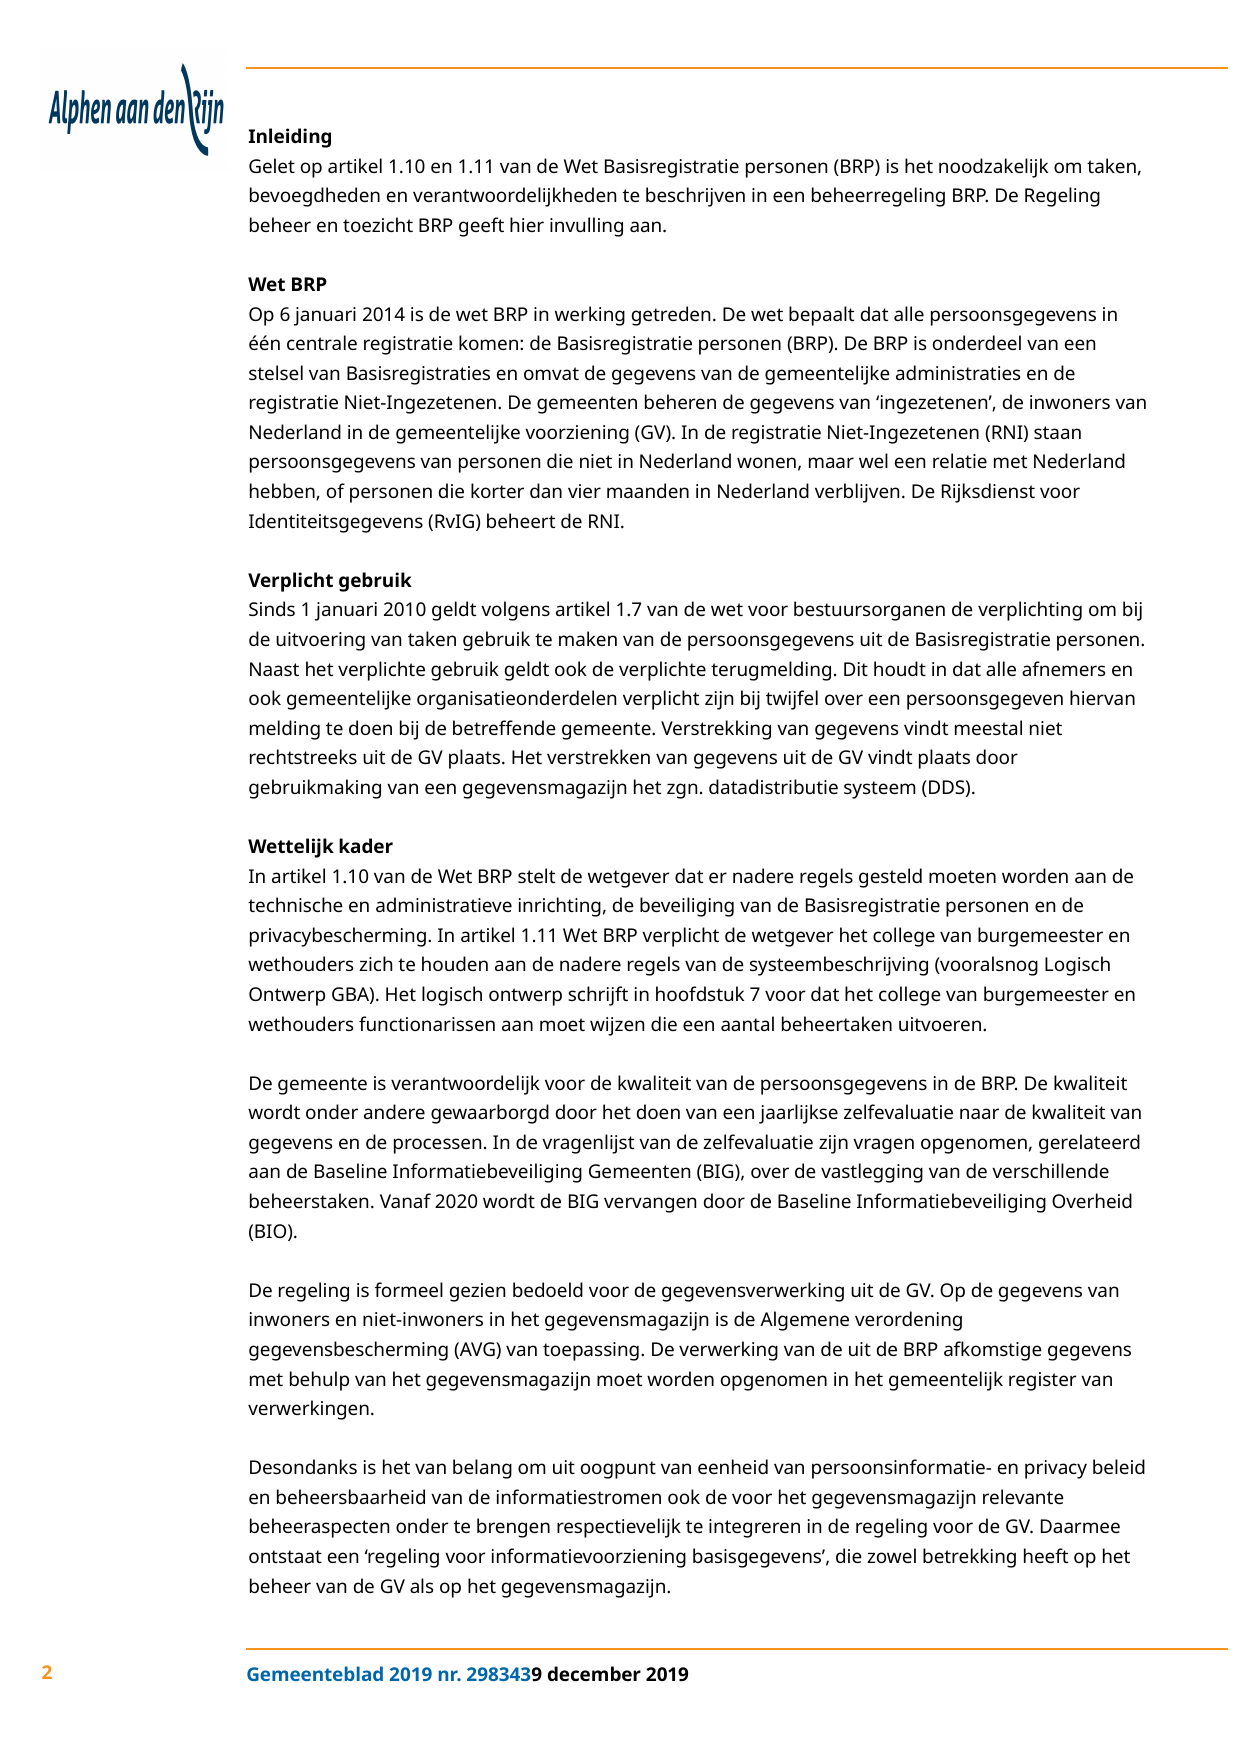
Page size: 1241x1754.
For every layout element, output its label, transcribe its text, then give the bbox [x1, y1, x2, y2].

text De regeling is formeel gezien bedoeld voor de gegevensverwerking uit de GV. Op de gegevens van inwoners en niet-inwoners in het gegevensmagazijn is de Algemene verordening gegevensbescherming (AVG) van toepassing. De verwerking van de uit de BRP afkomstige gegevens met behulp van het gegevensmagazijn moet worden opgenomen in het gemeentelijk register van verwerkingen. [248, 1277, 1152, 1421]
text Desondanks is het van belang om uit oogpunt van eenheid van persoonsinformatie- en privacy beleid en beheersbaarheid van de informatiestromen ook de voor het gegevensmagazijn relevante beheeraspecten onder te brengen respectievelijk te integreren in de regeling voor de GV. Daarmee ontstaat een ‘regeling voor informatievoorziening basisgegevens’, die zowel betrekking heeft op het beheer van de GV als op het gegevensmagazijn. [248, 1454, 1152, 1598]
text Verplicht gebruik [248, 567, 1152, 593]
text Gelet op artikel 1.10 en 1.11 van de Wet Basisregistratie personen (BRP) is het noodzakelijk om taken, bevoegdheden en verantwoordelijkheden te beschrijven in een beheerregeling BRP. De Regeling beheer en toezicht BRP geeft hier invulling aan. [248, 153, 1152, 238]
text Inleiding [248, 123, 1152, 149]
text Op 6 januari 2014 is de wet BRP in werking getreden. De wet bepaalt dat alle persoonsgegevens in één centrale registratie komen: de Basisregistratie personen (BRP). De BRP is onderdeel van een stelsel van Basisregistraties en omvat de gegevens van de gemeentelijke administraties en de registratie Niet-Ingezetenen. De gemeenten beheren de gegevens van ‘ingezetenen’, de inwoners van Nederland in de gemeentelijke voorziening (GV). In de registratie Niet-Ingezetenen (RNI) staan persoonsgegevens van personen die niet in Nederland wonen, maar wel een relatie met Nederland hebben, of personen die korter dan vier maanden in Nederland verblijven. De Rijksdienst voor Identiteitsgegevens (RvIG) beheert de RNI. [248, 301, 1152, 533]
text Sinds 1 januari 2010 geldt volgens artikel 1.7 van de wet voor bestuursorganen de verplichting om bij de uitvoering van taken gebruik te maken van de persoonsgegevens uit de Basisregistratie personen. Naast het verplichte gebruik geldt ook de verplichte terugmelding. Dit houdt in dat alle afnemers en ook gemeentelijke organisatieonderdelen verplicht zijn bij twijfel over een persoonsgegeven hiervan melding te doen bij de betreffende gemeente. Verstrekking van gegevens vindt meestal niet rechtstreeks uit de GV plaats. Het verstrekken van gegevens uit de GV vindt plaats door gebruikmaking van een gegevensmagazijn het zgn. datadistributie systeem (DDS). [248, 597, 1152, 800]
text In artikel 1.10 van de Wet BRP stelt de wetgever dat er nadere regels gesteld moeten worden aan de technische en administratieve inrichting, de beveiliging van de Basisregistratie personen en de privacybescherming. In artikel 1.11 Wet BRP verplicht de wetgever het college van burgemeester en wethouders zich te houden aan de nadere regels van de systeembeschrijving (vooralsnog Logisch Ontwerp GBA). Het logisch ontwerp schrijft in hoofdstuk 7 voor dat het college van burgemeester en wethouders functionarissen aan moet wijzen die een aantal beheertaken uitvoeren. [248, 863, 1152, 1036]
text Wettelijk kader [248, 833, 1152, 859]
picture [41, 47, 231, 172]
text De gemeente is verantwoordelijk voor de kwaliteit van de persoonsgegevens in de BRP. De kwaliteit wordt onder andere gewaarborgd door het doen van een jaarlijkse zelfevaluatie naar de kwaliteit van gegevens en de processen. In de vragenlijst van de zelfevaluatie zijn vragen opgenomen, gerelateerd aan de Baseline Informatiebeveiliging Gemeenten (BIG), over de vastlegging van de verschillende beheerstaken. Vanaf 2020 wordt de BIG vervangen door de Baseline Informatiebeveiliging Overheid (BIO). [248, 1070, 1152, 1243]
text Wet BRP [248, 271, 1152, 297]
